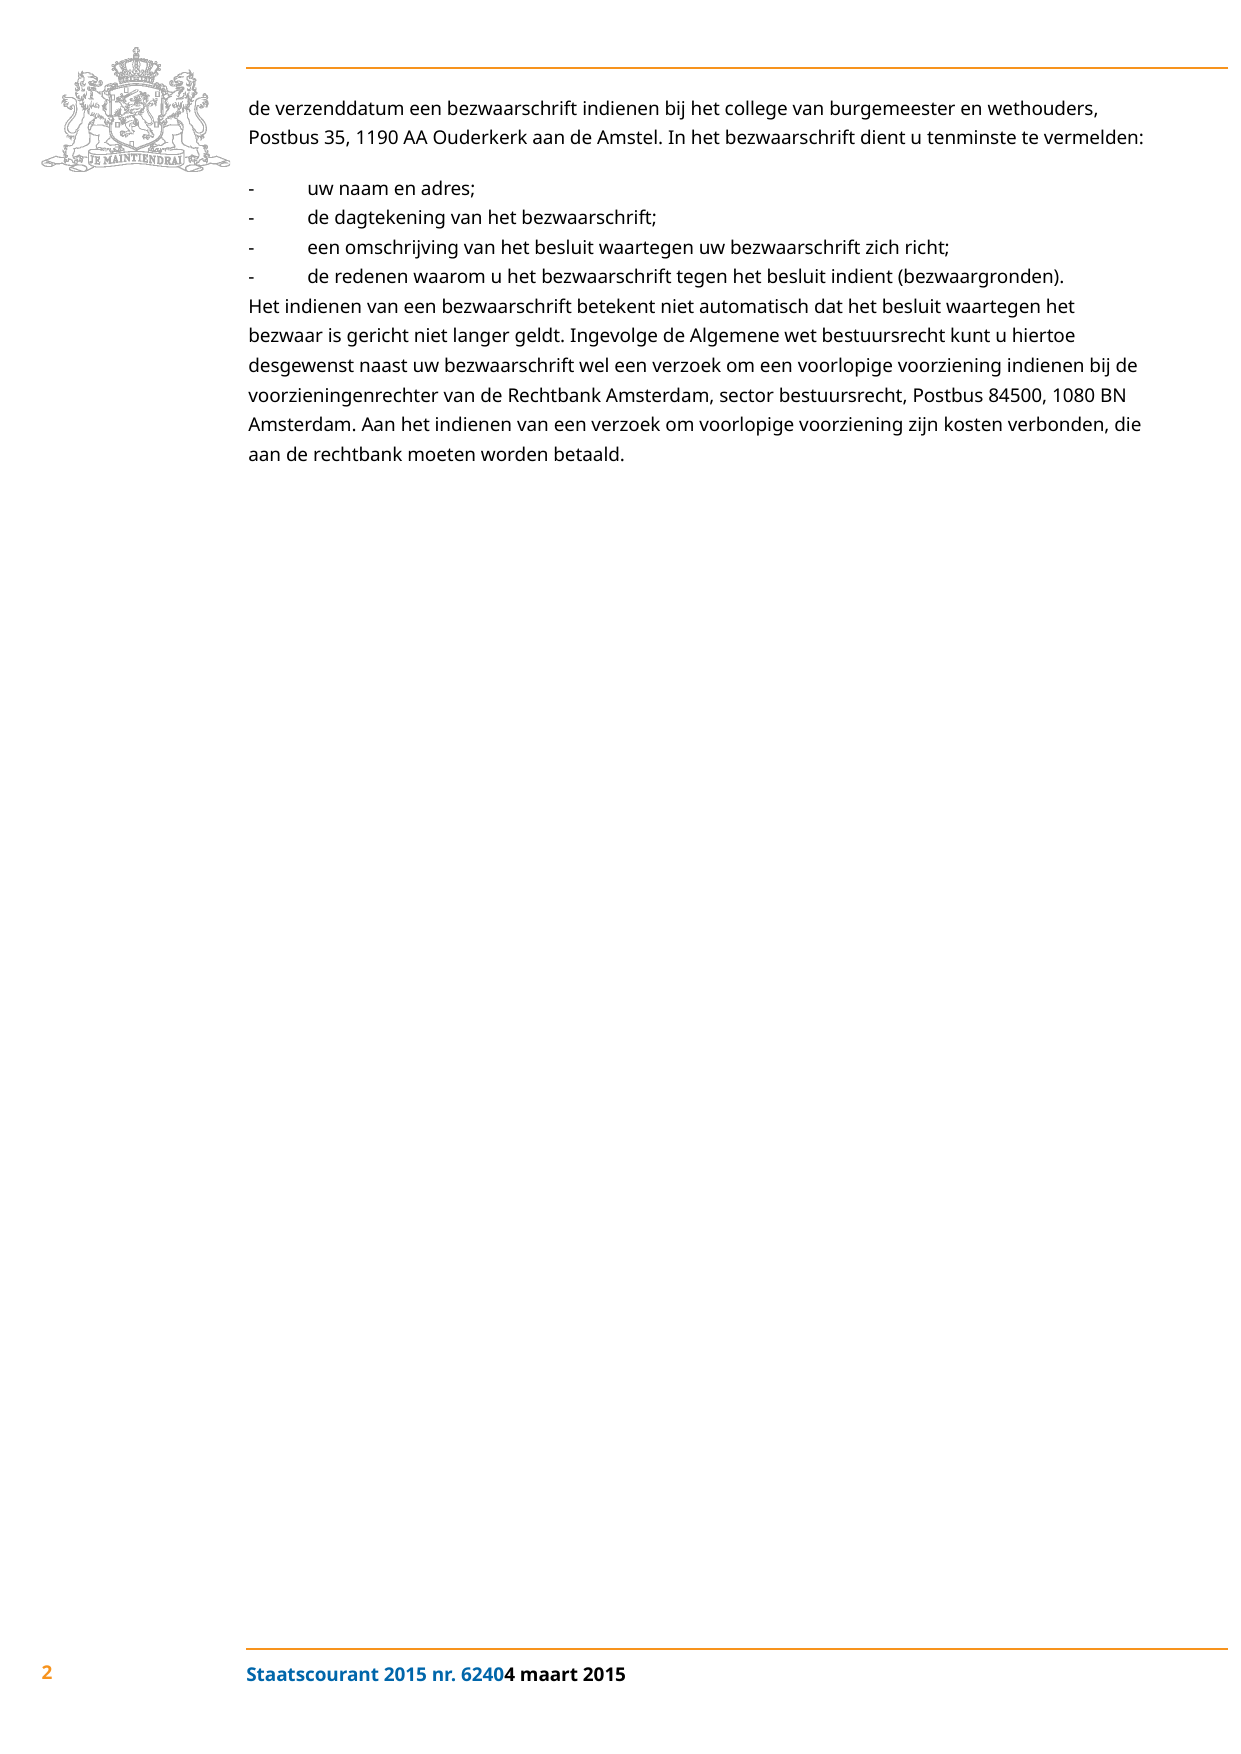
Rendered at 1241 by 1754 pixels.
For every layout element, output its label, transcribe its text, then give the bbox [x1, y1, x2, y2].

text Het indienen van een bezwaarschrift betekent niet automatisch dat het besluit waartegen het bezwaar is gericht niet langer geldt. Ingevolge de Algemene wet bestuursrecht kunt u hiertoe desgewenst naast uw bezwaarschrift wel een verzoek om een voorlopige voorziening indienen bij de voorzieningenrechter van de Rechtbank Amsterdam, sector bestuursrecht, Postbus 84500, 1080 BN Amsterdam. Aan het indienen van een verzoek om voorlopige voorziening zijn kosten verbonden, die aan de rechtbank moeten worden betaald. [248, 293, 1152, 467]
list een omschrijving van het besluit waartegen uw bezwaarschrift zich richt; [248, 234, 1152, 260]
list uw naam en adres; [248, 175, 1152, 201]
list de dagtekening van het bezwaarschrift; [248, 204, 1152, 230]
picture [41, 47, 231, 172]
text de verzenddatum een bezwaarschrift indienen bij het college van burgemeester en wethouders, Postbus 35, 1190 AA Ouderkerk aan de Amstel. In het bezwaarschrift dient u tenminste te vermelden: [248, 95, 1152, 150]
list de redenen waarom u het bezwaarschrift tegen het besluit indient (bezwaargronden). [248, 263, 1152, 289]
